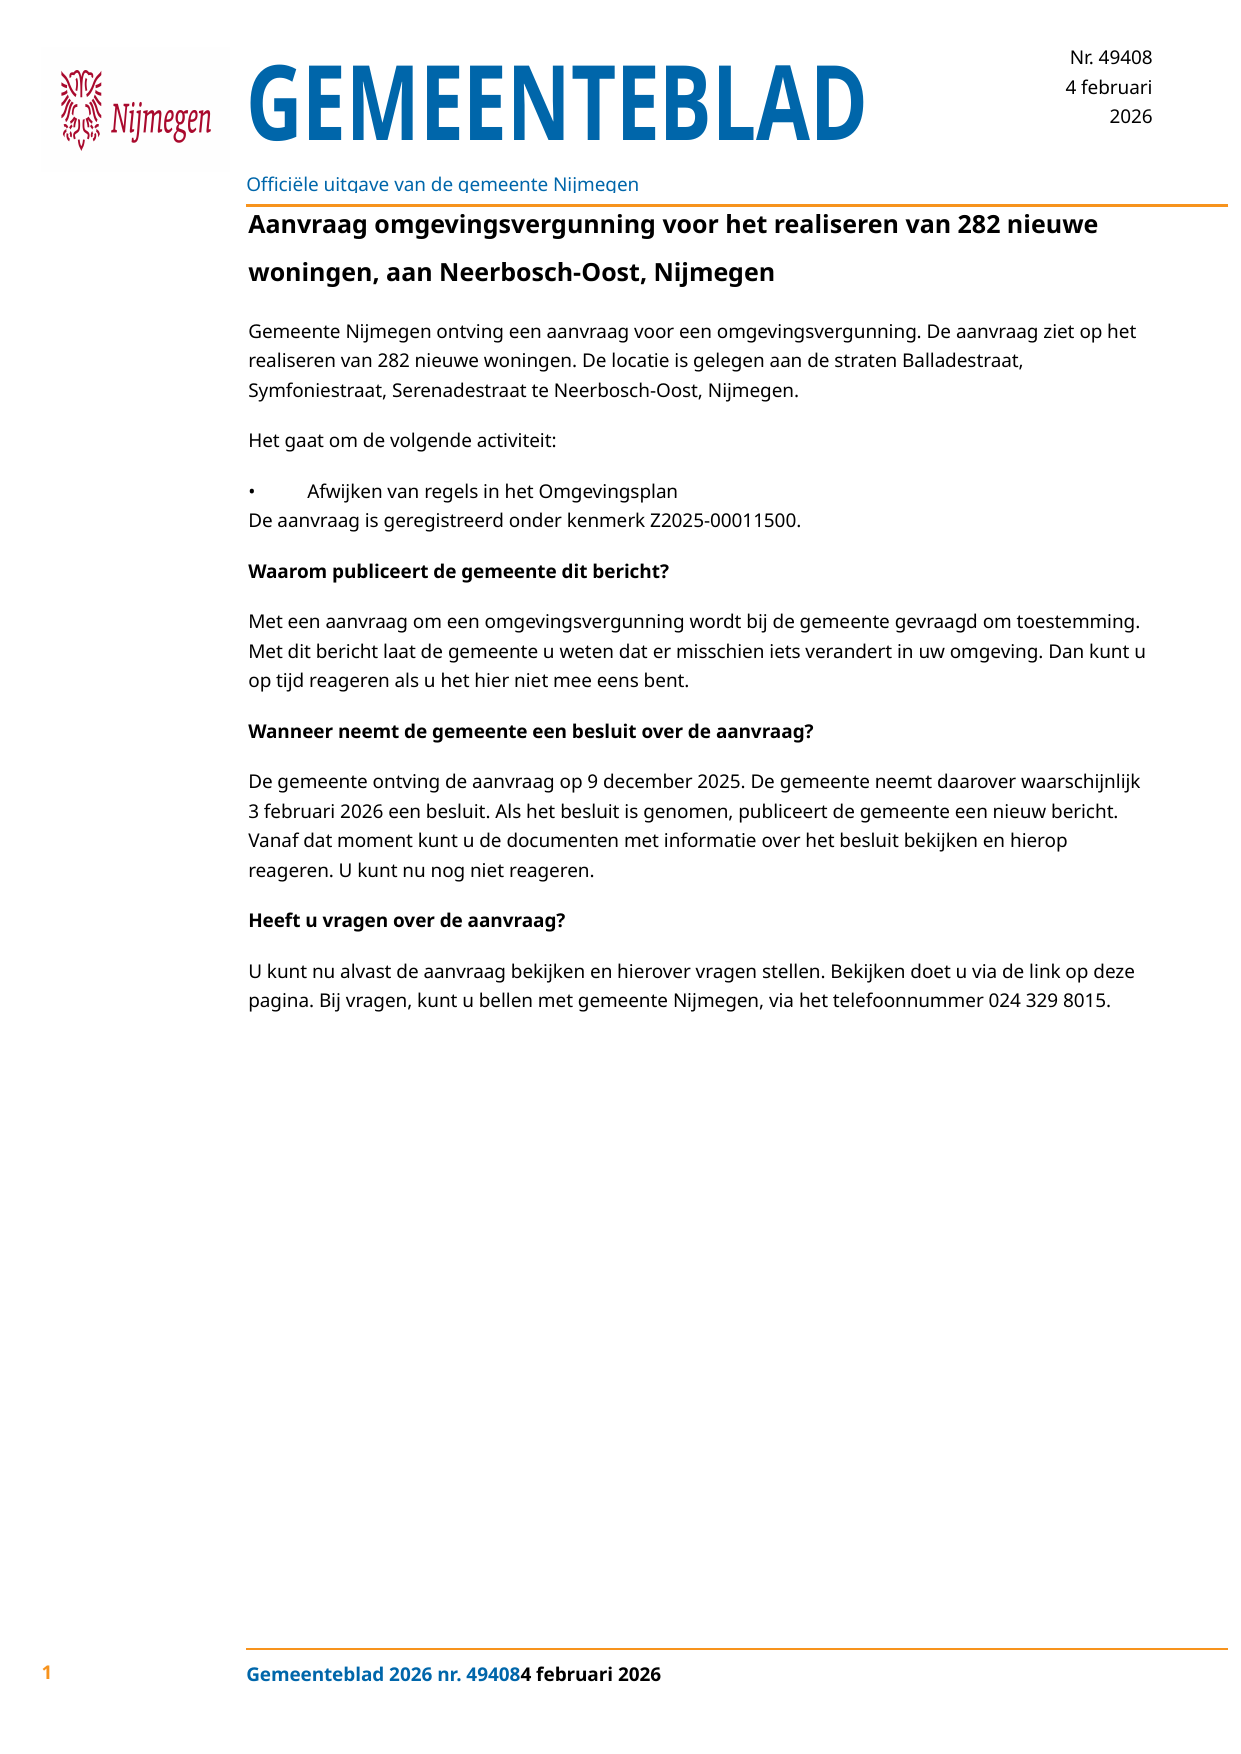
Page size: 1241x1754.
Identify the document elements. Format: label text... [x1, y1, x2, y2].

text Gemeente Nijmegen ontving een aanvraag voor een omgevingsvergunning. De aanvraag ziet op het realiseren van 282 nieuwe woningen. De locatie is gelegen aan de straten Balladestraat, Symfoniestraat, Serenadestraat te Neerbosch-Oost, Nijmegen. [248, 318, 1152, 403]
text Met een aanvraag om een omgevingsvergunning wordt bij de gemeente gevraagd om toestemming. Met dit bericht laat de gemeente u weten dat er misschien iets verandert in uw omgeving. Dan kunt u op tijd reageren als u het hier niet mee eens bent. [248, 608, 1152, 693]
text Wanneer neemt de gemeente een besluit over de aanvraag? [248, 718, 1152, 744]
text De aanvraag is geregistreerd onder kenmerk Z2025-00011500. [248, 507, 1152, 533]
text Het gaat om de volgende activiteit: [248, 427, 1152, 453]
text Aanvraag omgevingsvergunning voor het realiseren van 282 nieuwe woningen, aan Neerbosch-Oost, Nijmegen [248, 207, 1152, 288]
list Afwijken van regels in het Omgevingsplan [248, 478, 1152, 504]
text Waarom publiceert de gemeente dit bericht? [248, 558, 1152, 584]
text U kunt nu alvast de aanvraag bekijken en hierover vragen stellen. Bekijken doet u via de link op deze pagina. Bij vragen, kunt u bellen met gemeente Nijmegen, via het telefoonnummer 024 329 8015. [248, 958, 1152, 1013]
text Heeft u vragen over de aanvraag? [248, 907, 1152, 933]
picture [41, 47, 231, 172]
text De gemeente ontving de aanvraag op 9 december 2025. De gemeente neemt daarover waarschijnlijk 3 februari 2026 een besluit. Als het besluit is genomen, publiceert de gemeente een nieuw bericht. Vanaf dat moment kunt u de documenten met informatie over het besluit bekijken en hierop reageren. U kunt nu nog niet reageren. [248, 768, 1152, 883]
